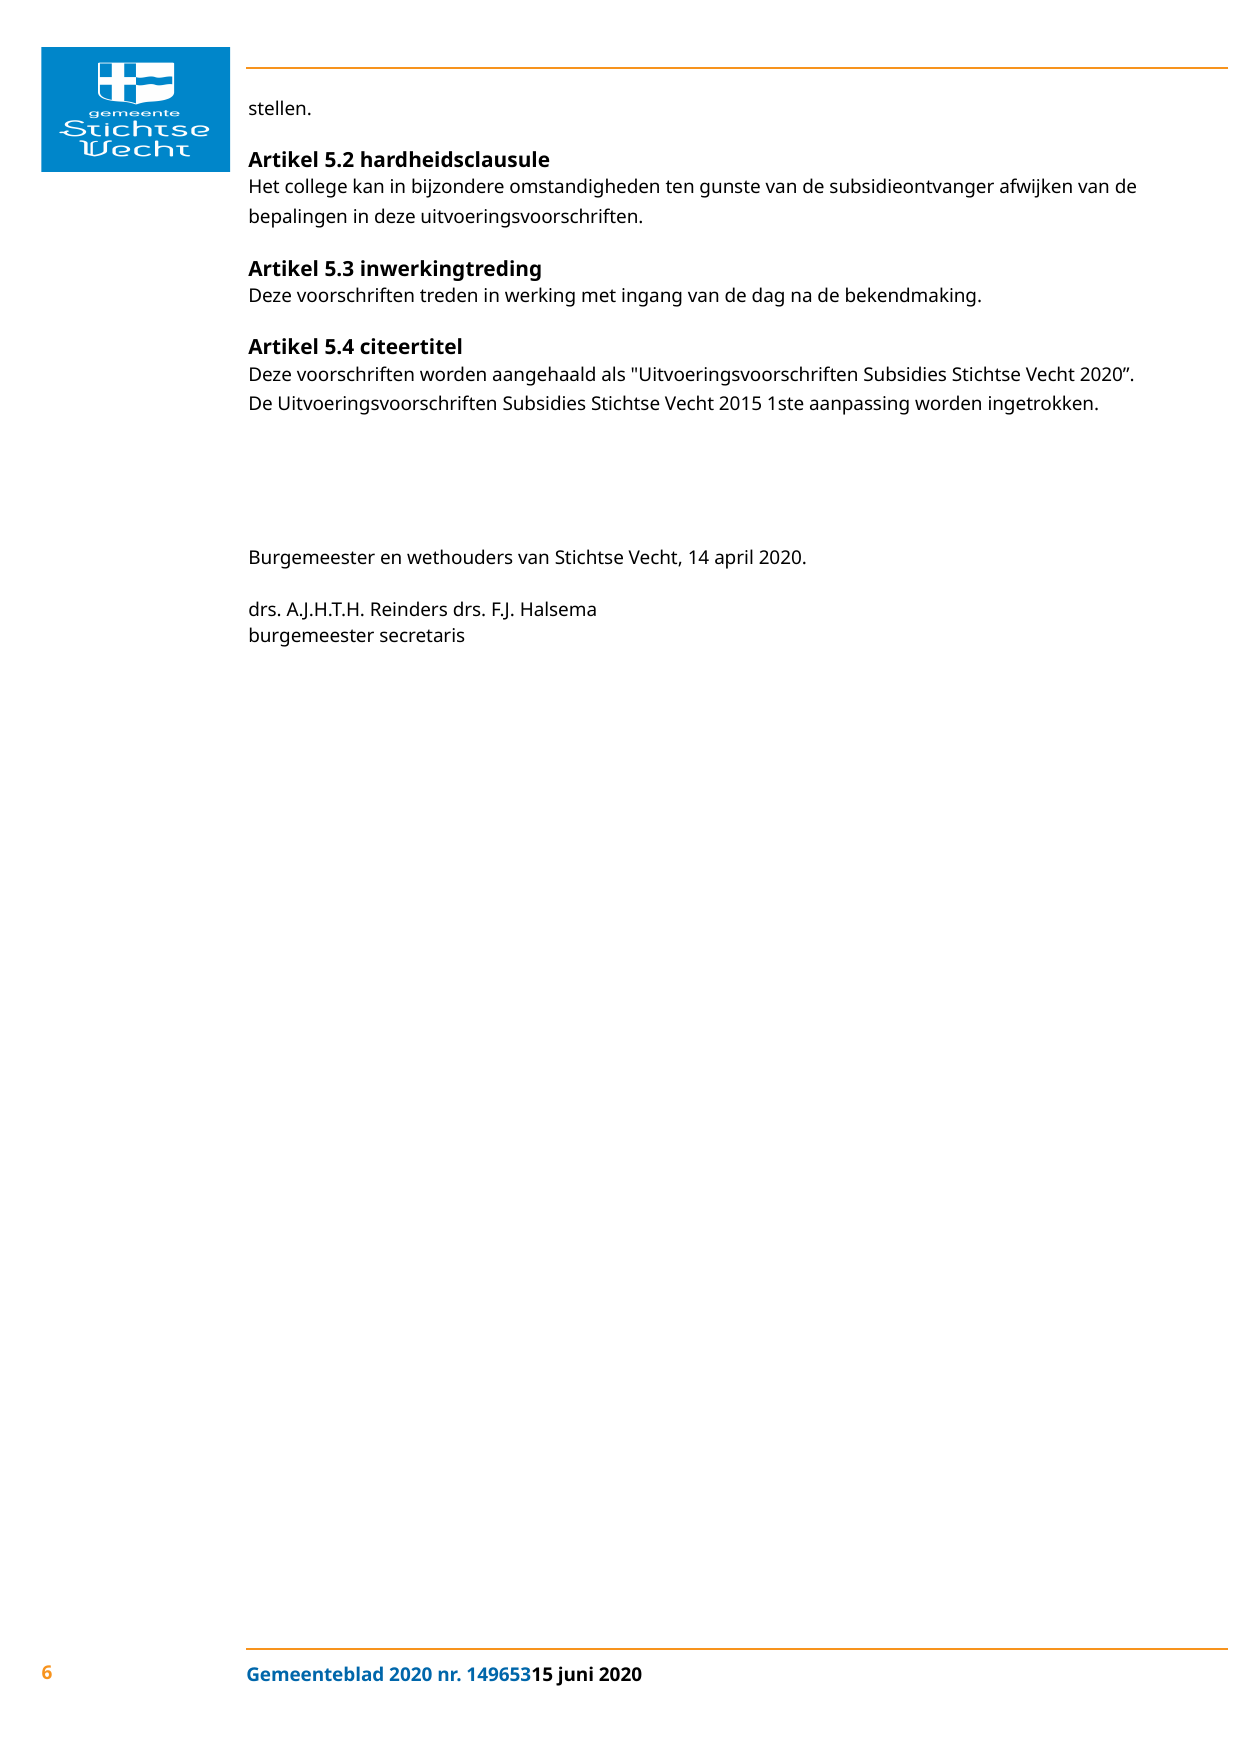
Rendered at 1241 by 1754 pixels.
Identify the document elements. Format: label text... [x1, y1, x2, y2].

text stellen. [248, 95, 1152, 121]
text drs. A.J.H.T.H. Reinders drs. F.J. Halsema [248, 596, 1152, 622]
text Het college kan in bijzondere omstandigheden ten gunste van de subsidieontvanger afwijken van de bepalingen in deze uitvoeringsvoorschriften. [248, 174, 1152, 229]
text Deze voorschriften treden in werking met ingang van de dag na de bekendmaking. [248, 282, 1152, 308]
text burgemeester secretaris [248, 622, 1152, 647]
picture [99, 63, 135, 101]
text Artikel 5.3 inwerkingtreding [248, 254, 1152, 282]
text Artikel 5.2 hardheidsclausule [248, 145, 1152, 174]
text Artikel 5.4 citeertitel [248, 332, 1152, 361]
text De Uitvoeringsvoorschriften Subsidies Stichtse Vecht 2015 1ste aanpassing worden ingetrokken. [248, 391, 1152, 416]
text Burgemeester en wethouders van Stichtse Vecht, 14 april 2020. [248, 544, 1152, 570]
picture [137, 63, 174, 103]
text Deze voorschriften worden aangehaald als "Uitvoeringsvoorschriften Subsidies Stichtse Vecht 2020”. [248, 361, 1152, 387]
